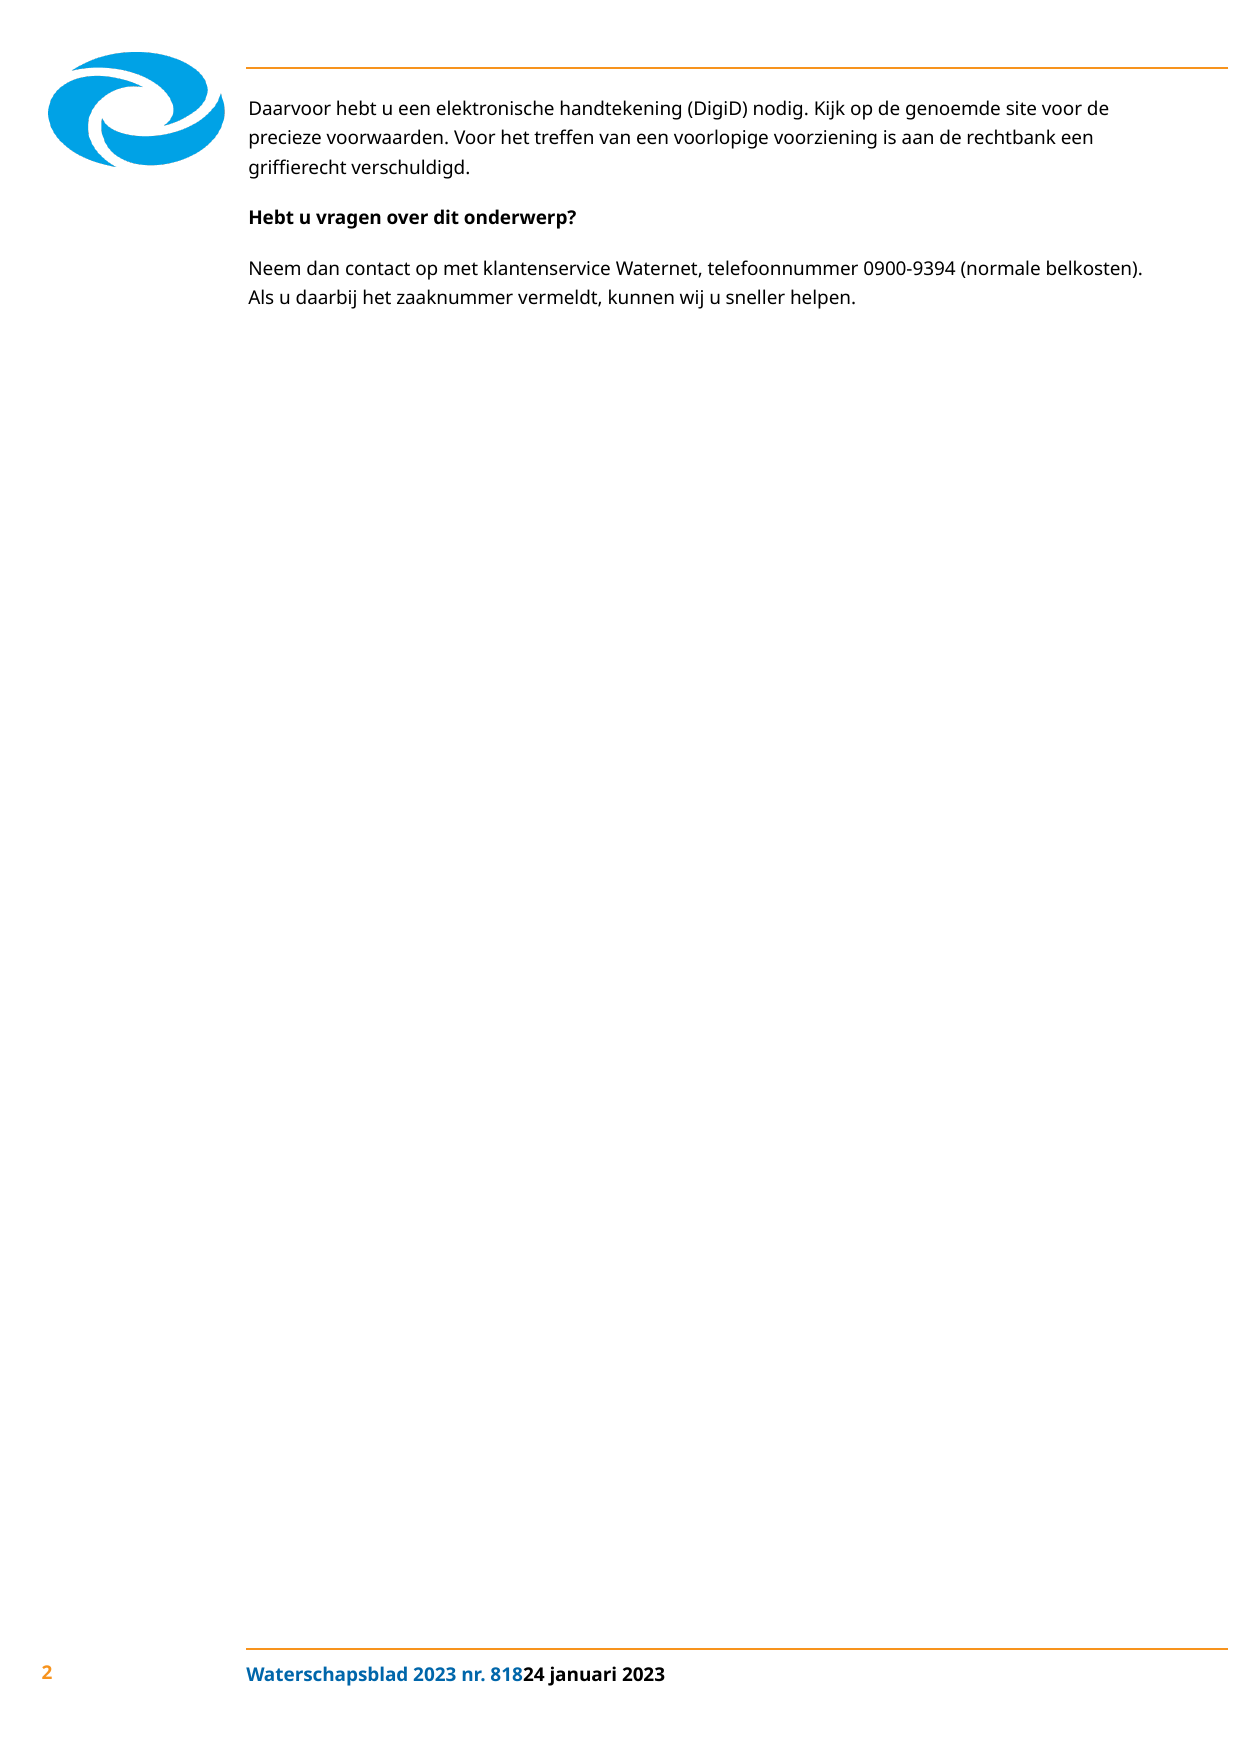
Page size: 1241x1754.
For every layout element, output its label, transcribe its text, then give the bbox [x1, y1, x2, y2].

text Hebt u vragen over dit onderwerp? [248, 204, 1152, 230]
text Daarvoor hebt u een elektronische handtekening (DigiD) nodig. Kijk op de genoemde site voor de precieze voorwaarden. Voor het treffen van een voorlopige voorziening is aan de rechtbank een griffierecht verschuldigd. [248, 95, 1152, 180]
text Neem dan contact op met klantenservice Waternet, telefoonnummer 0900-9394 (normale belkosten). Als u daarbij het zaaknummer vermeldt, kunnen wij u sneller helpen. [248, 255, 1152, 310]
picture [41, 47, 231, 172]
